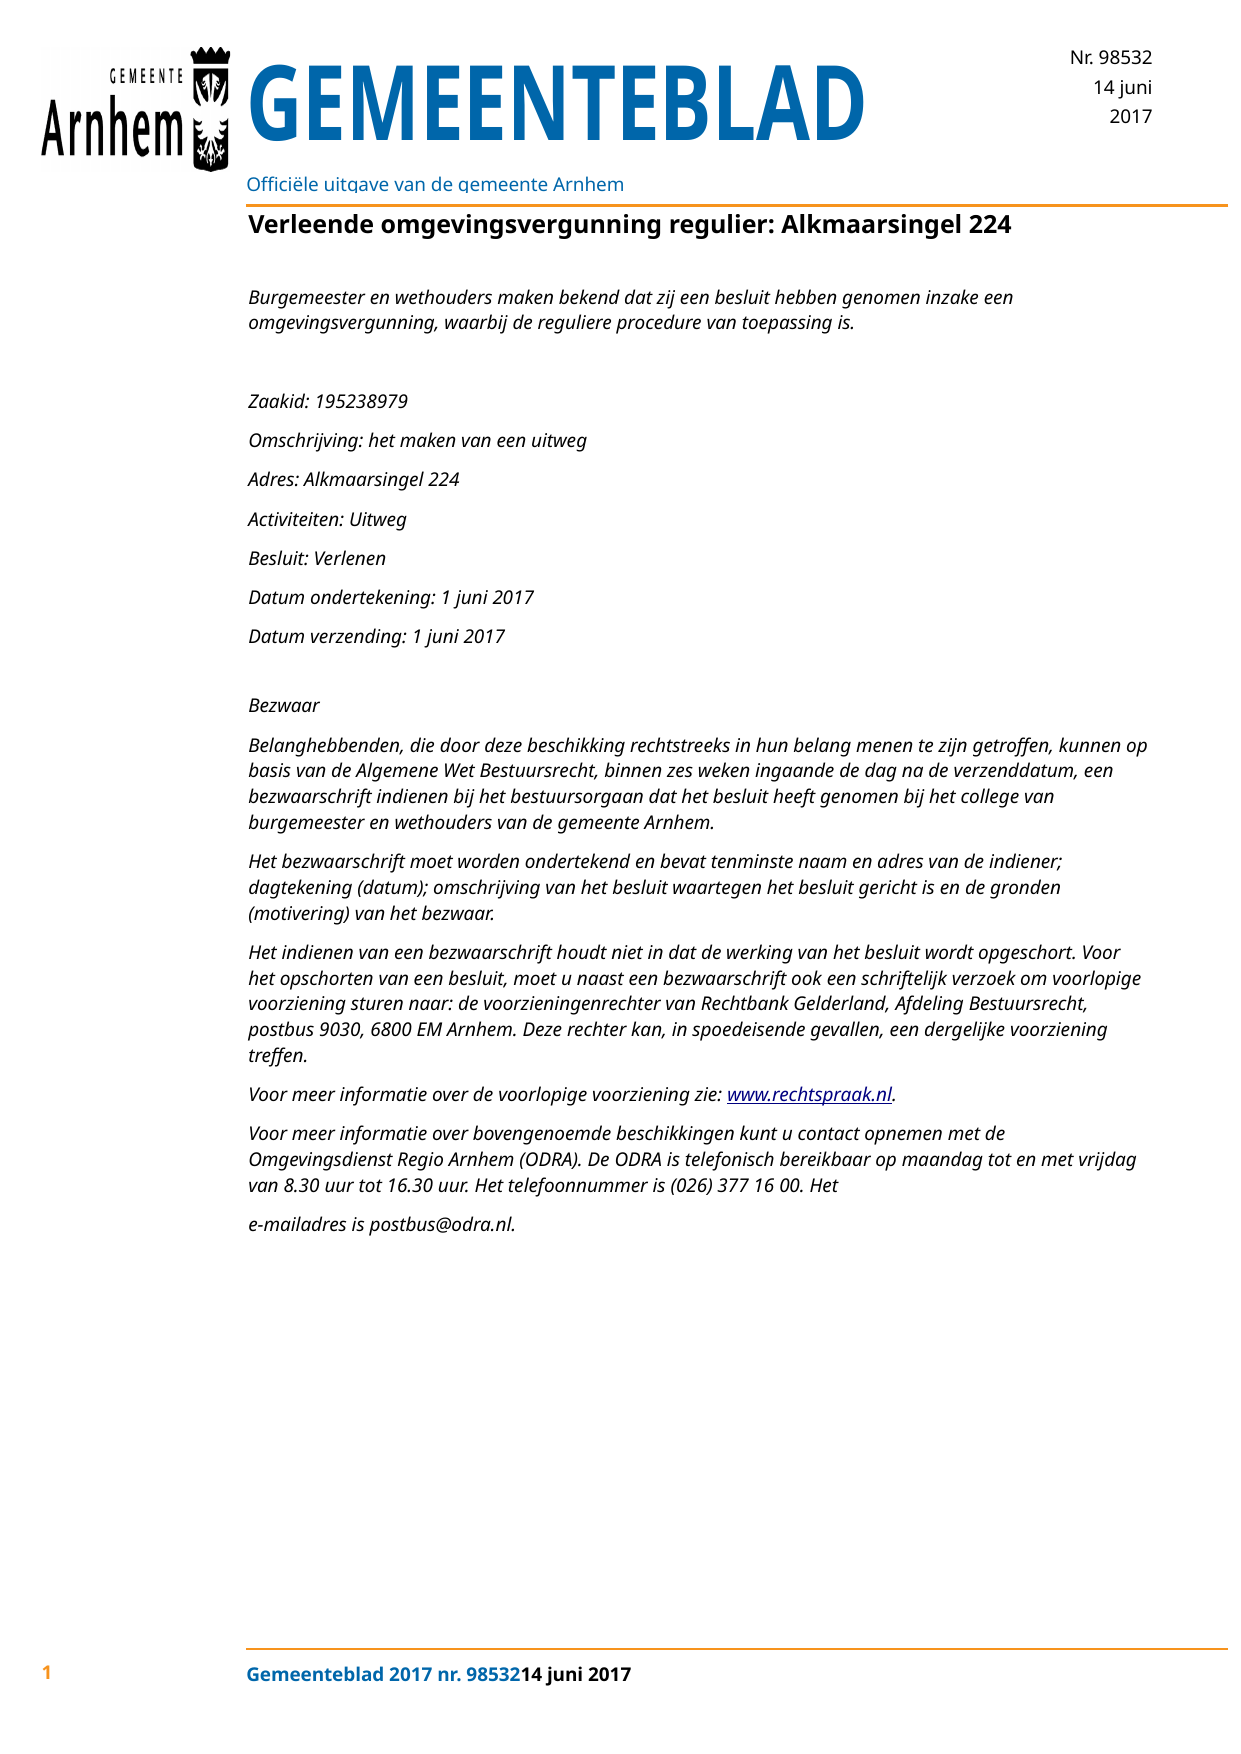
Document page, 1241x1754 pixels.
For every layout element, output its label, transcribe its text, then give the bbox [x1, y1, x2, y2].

text Het bezwaarschrift moet worden ondertekend en bevat tenminste naam en adres van de indiener; dagtekening (datum); omschrijving van het besluit waartegen het besluit gericht is en de gronden (motivering) van het bezwaar. [248, 848, 1152, 926]
picture [41, 47, 231, 172]
text Zaakid: 195238979 [248, 388, 1152, 414]
text Burgemeester en wethouders maken bekend dat zij een besluit hebben genomen inzake een omgevingsvergunning, waarbij de reguliere procedure van toepassing is. [248, 284, 1152, 335]
text Voor meer informatie over bovengenoemde beschikkingen kunt u contact opnemen met de Omgevingsdienst Regio Arnhem (ODRA). De ODRA is telefonisch bereikbaar op maandag tot en met vrijdag van 8.30 uur tot 16.30 uur. Het telefoonnummer is (026) 377 16 00. Het [248, 1121, 1152, 1198]
text Bezwaar [248, 693, 1152, 718]
text Adres: Alkmaarsingel 224 [248, 467, 1152, 492]
text Datum ondertekening: 1 juni 2017 [248, 584, 1152, 610]
text Belanghebbenden, die door deze beschikking rechtstreeks in hun belang menen te zijn getroffen, kunnen op basis van de Algemene Wet Bestuursrecht, binnen zes weken ingaande de dag na de verzenddatum, een bezwaarschrift indienen bij het bestuursorgaan dat het besluit heeft genomen bij het college van burgemeester en wethouders van de gemeente Arnhem. [248, 732, 1152, 835]
text Verleende omgevingsvergunning regulier: Alkmaarsingel 224 [248, 207, 1152, 241]
text Het indienen van een bezwaarschrift houdt niet in dat de werking van het besluit wordt opgeschort. Voor het opschorten van een besluit, moet u naast een bezwaarschrift ook een schriftelijk verzoek om voorlopige voorziening sturen naar: de voorzieningenrechter van Rechtbank Gelderland, Afdeling Bestuursrecht, postbus 9030, 6800 EM Arnhem. Deze rechter kan, in spoedeisende gevallen, een dergelijke voorziening treffen. [248, 939, 1152, 1068]
text Activiteiten: Uitweg [248, 506, 1152, 532]
text Omschrijving: het maken van een uitweg [248, 427, 1152, 453]
text Datum verzending: 1 juni 2017 [248, 624, 1152, 649]
text e-mailadres is postbus@odra.nl. [248, 1211, 1152, 1237]
text Voor meer informatie over de voorlopige voorziening zie: www.rechtspraak.nl. [248, 1081, 1152, 1107]
text Besluit: Verlenen [248, 545, 1152, 571]
